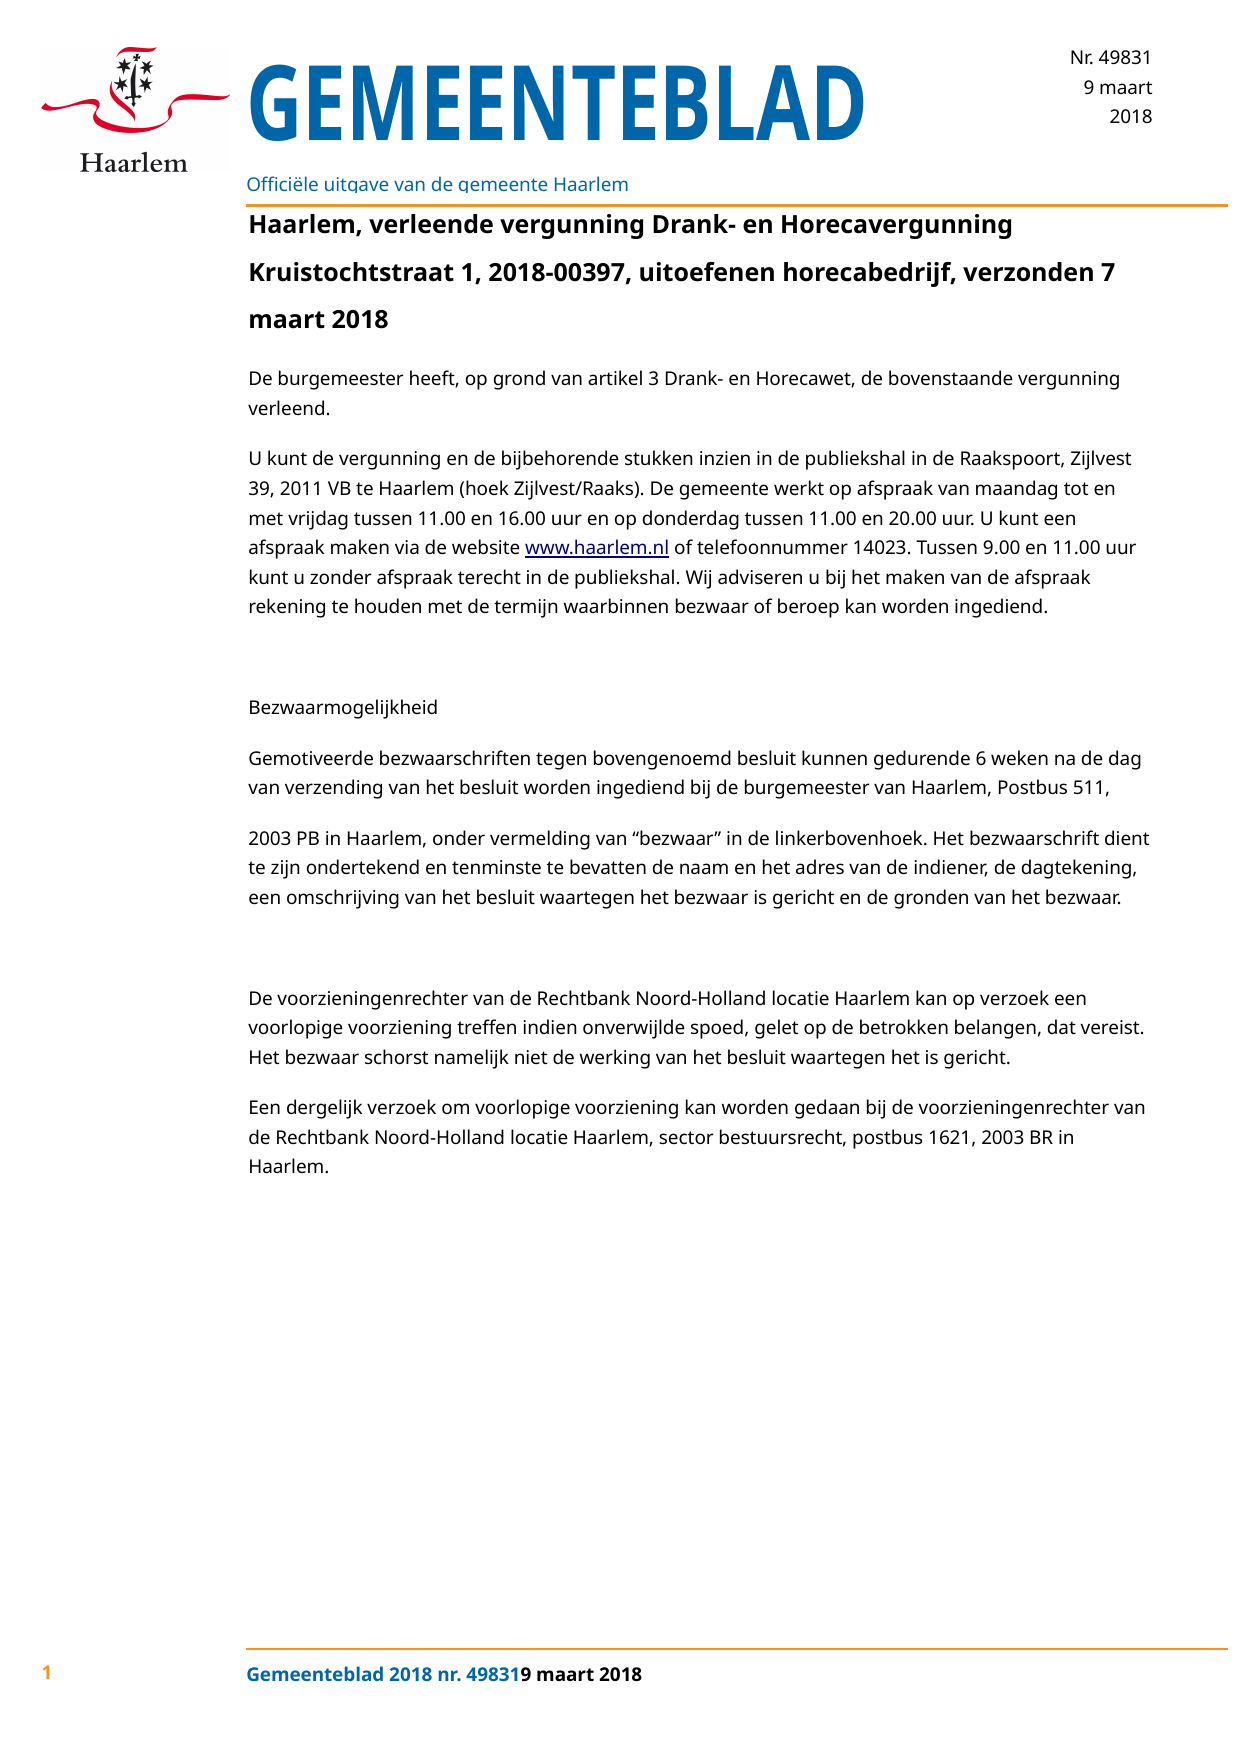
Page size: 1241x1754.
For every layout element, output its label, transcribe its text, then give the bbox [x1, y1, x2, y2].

text Bezwaarmogelijkheid [248, 694, 1152, 720]
text Een dergelijk verzoek om voorlopige voorziening kan worden gedaan bij de voorzieningenrechter van de Rechtbank Noord-Holland locatie Haarlem, sector bestuursrecht, postbus 1621, 2003 BR in Haarlem. [248, 1094, 1152, 1179]
text Gemotiveerde bezwaarschriften tegen bovengenoemd besluit kunnen gedurende 6 weken na de dag van verzending van het besluit worden ingediend bij de burgemeester van Haarlem, Postbus 511, [248, 745, 1152, 800]
text 2003 PB in Haarlem, onder vermelding van “bezwaar” in de linkerbovenhoek. Het bezwaarschrift dient te zijn ondertekend en tenminste te bevatten de naam en het adres van de indiener, de dagtekening, een omschrijving van het besluit waartegen het bezwaar is gericht en de gronden van het bezwaar. [248, 825, 1152, 909]
picture [41, 47, 231, 172]
text Haarlem, verleende vergunning Drank- en Horecavergunning Kruistochtstraat 1, 2018-00397, uitoefenen horecabedrijf, verzonden 7 maart 2018 [248, 207, 1152, 336]
text De voorzieningenrechter van de Rechtbank Noord-Holland locatie Haarlem kan op verzoek een voorlopige voorziening treffen indien onverwijlde spoed, gelet op de betrokken belangen, dat vereist. Het bezwaar schorst namelijk niet de werking van het besluit waartegen het is gericht. [248, 985, 1152, 1069]
text U kunt de vergunning en de bijbehorende stukken inzien in de publiekshal in de Raakspoort, Zijlvest 39, 2011 VB te Haarlem (hoek Zijlvest/Raaks). De gemeente werkt op afspraak van maandag tot en met vrijdag tussen 11.00 en 16.00 uur en op donderdag tussen 11.00 en 20.00 uur. U kunt een afspraak maken via de website www.haarlem.nl of telefoonnummer 14023. Tussen 9.00 en 11.00 uur kunt u zonder afspraak terecht in de publiekshal. Wij adviseren u bij het maken van de afspraak rekening te houden met de termijn waarbinnen bezwaar of beroep kan worden ingediend. [248, 446, 1152, 619]
text De burgemeester heeft, op grond van artikel 3 Drank- en Horecawet, de bovenstaande vergunning verleend. [248, 366, 1152, 421]
